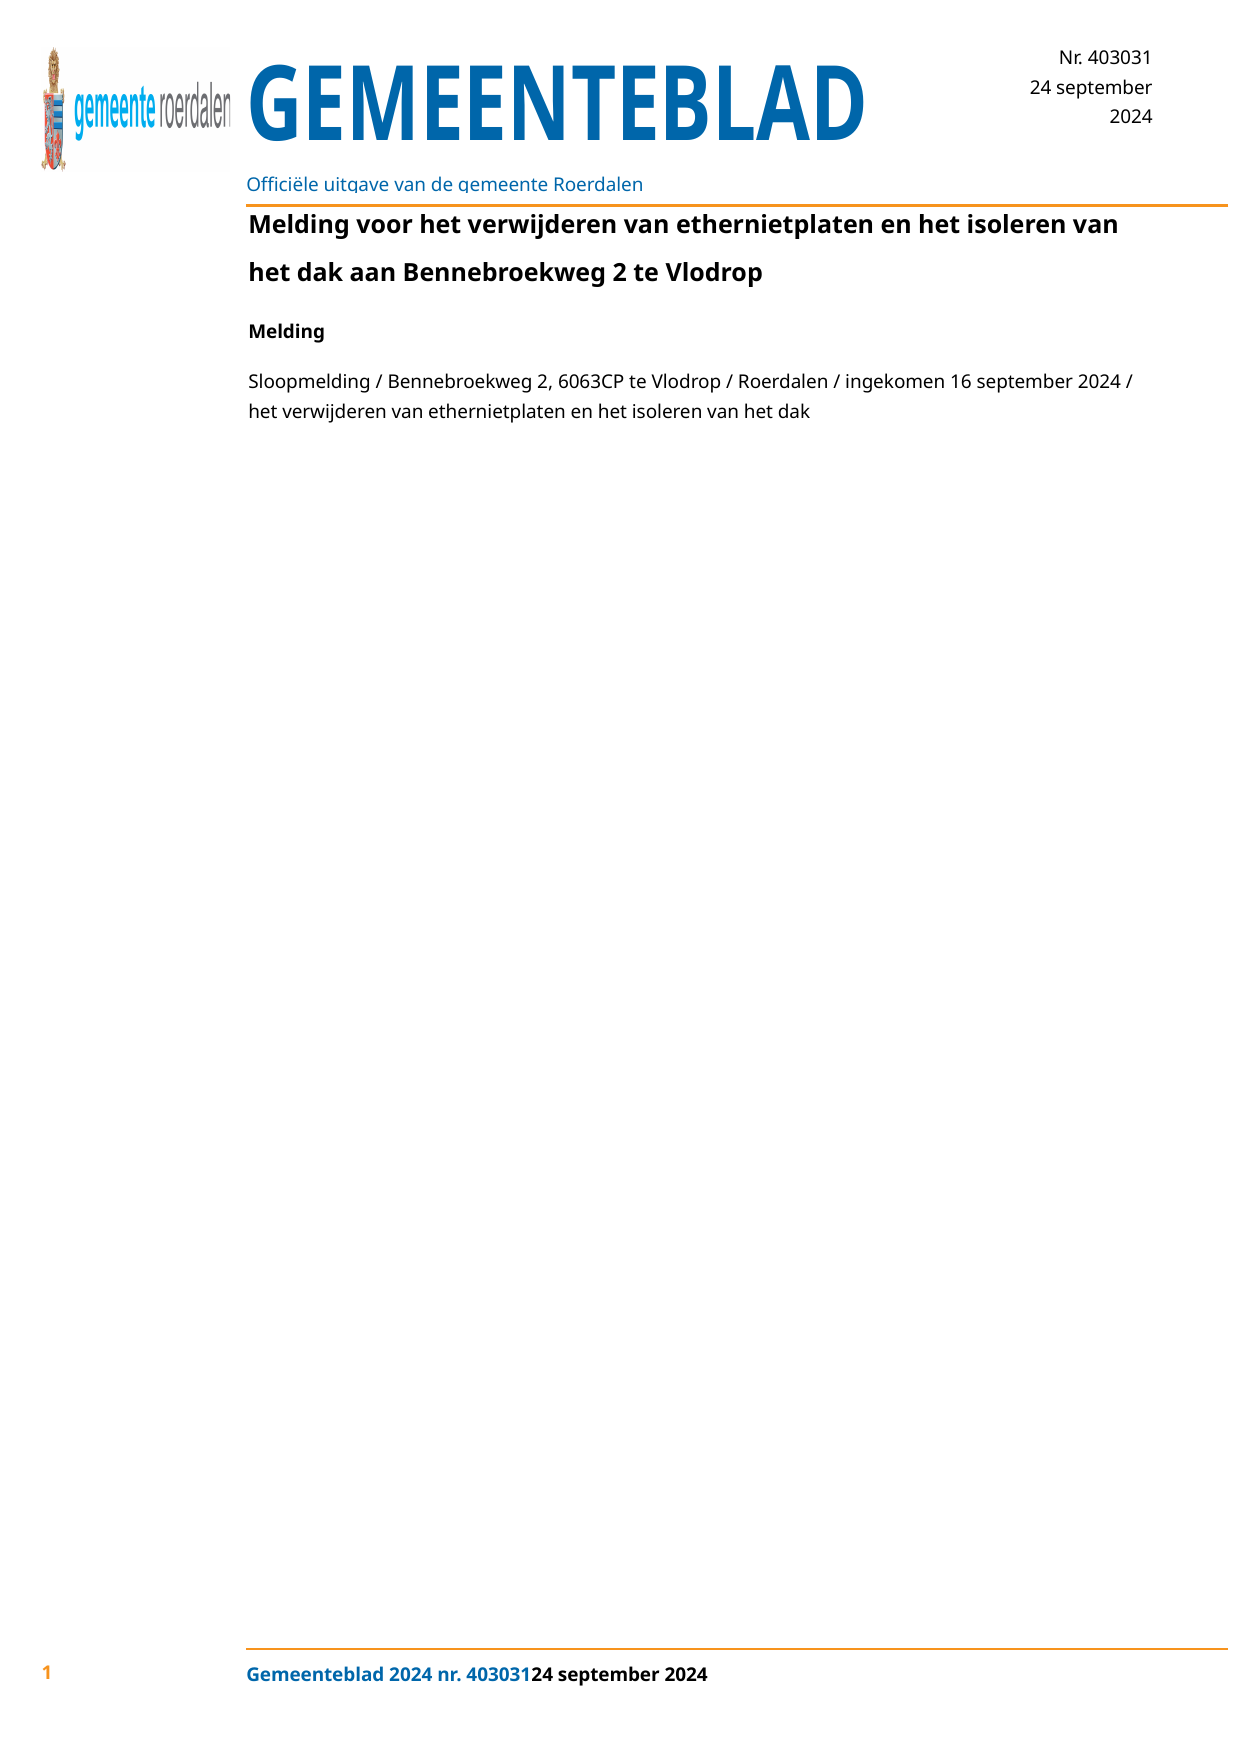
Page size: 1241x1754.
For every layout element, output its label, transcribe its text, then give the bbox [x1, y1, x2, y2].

text Melding voor het verwijderen van ethernietplaten en het isoleren van het dak aan Bennebroekweg 2 te Vlodrop [248, 207, 1152, 288]
picture [41, 47, 231, 172]
text Melding [248, 318, 1152, 344]
text Sloopmelding / Bennebroekweg 2, 6063CP te Vlodrop / Roerdalen / ingekomen 16 september 2024 / het verwijderen van ethernietplaten en het isoleren van het dak [248, 368, 1152, 424]
